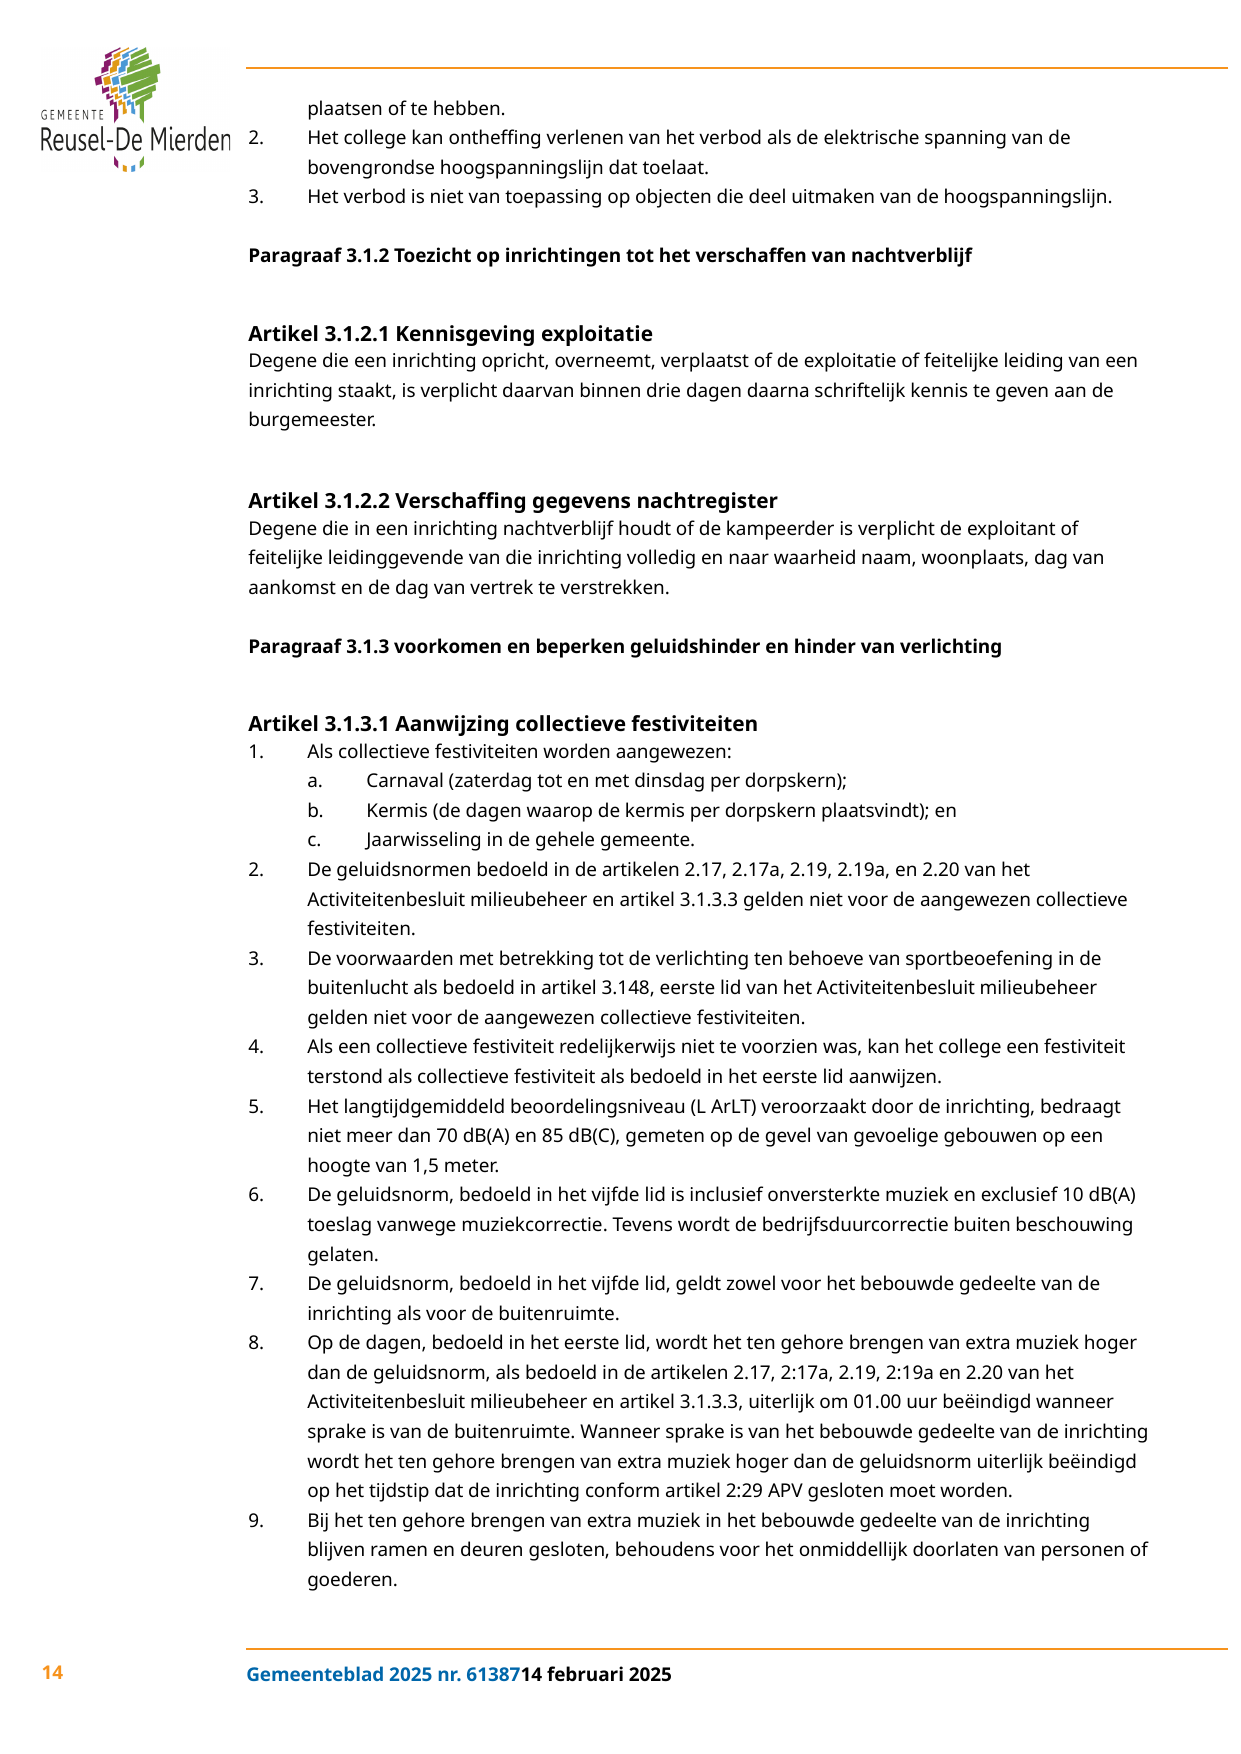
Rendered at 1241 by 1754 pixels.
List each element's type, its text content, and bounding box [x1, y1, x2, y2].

list De geluidsnorm, bedoeld in het vijfde lid is inclusief onversterkte muziek en exclusief 10 dB(A) toeslag vanwege muziekcorrectie. Tevens wordt de bedrijfsduurcorrectie buiten beschouwing gelaten. [248, 1182, 1152, 1266]
text Artikel 3.1.2.1 Kennisgeving exploitatie [248, 319, 1152, 347]
list plaatsen of te hebben. [248, 95, 1152, 121]
text Degene die in een inrichting nachtverblijf houdt of de kampeerder is verplicht de exploitant of feitelijke leidinggevende van die inrichting volledig en naar waarheid naam, woonplaats, dag van aankomst en de dag van vertrek te verstrekken. [248, 515, 1152, 600]
list Het college kan ontheffing verlenen van het verbod als de elektrische spanning van de bovengrondse hoogspanningslijn dat toelaat. [248, 124, 1152, 180]
list Jaarwisseling in de gehele gemeente. [307, 827, 1152, 852]
text Artikel 3.1.3.1 Aanwijzing collectieve festiviteiten [248, 709, 1152, 738]
list Kermis (de dagen waarop de kermis per dorpskern plaatsvindt); en [307, 797, 1152, 823]
list Als een collectieve festiviteit redelijkerwijs niet te voorzien was, kan het college een festiviteit terstond als collectieve festiviteit als bedoeld in het eerste lid aanwijzen. [248, 1034, 1152, 1089]
list Het langtijdgemiddeld beoordelingsniveau (L ArLT) veroorzaakt door de inrichting, bedraagt niet meer dan 70 dB(A) en 85 dB(C), gemeten op de gevel van gevoelige gebouwen op een hoogte van 1,5 meter. [248, 1093, 1152, 1178]
list Als collectieve festiviteiten worden aangewezen: [248, 738, 1152, 763]
list De geluidsnorm, bedoeld in het vijfde lid, geldt zowel voor het bebouwde gedeelte van de inrichting als voor de buitenruimte. [248, 1270, 1152, 1326]
picture [41, 47, 231, 172]
text Paragraaf 3.1.2 Toezicht op inrichtingen tot het verschaffen van nachtverblijf [248, 243, 1152, 268]
list Het verbod is niet van toepassing op objecten die deel uitmaken van de hoogspanningslijn. [248, 183, 1152, 209]
text Paragraaf 3.1.3 voorkomen en beperken geluidshinder en hinder van verlichting [248, 633, 1152, 659]
list De geluidsnormen bedoeld in de artikelen 2.17, 2.17a, 2.19, 2.19a, en 2.20 van het Activiteitenbesluit milieubeheer en artikel 3.1.3.3 gelden niet voor de aangewezen collectieve festiviteiten. [248, 856, 1152, 941]
list Op de dagen, bedoeld in het eerste lid, wordt het ten gehore brengen van extra muziek hoger dan de geluidsnorm, als bedoeld in de artikelen 2.17, 2:17a, 2.19, 2:19a en 2.20 van het Activiteitenbesluit milieubeheer en artikel 3.1.3.3, uiterlijk om 01.00 uur beëindigd wanneer sprake is van de buitenruimte. Wanneer sprake is van het bebouwde gedeelte van de inrichting wordt het ten gehore brengen van extra muziek hoger dan de geluidsnorm uiterlijk beëindigd op het tijdstip dat de inrichting conform artikel 2:29 APV gesloten moet worden. [248, 1329, 1152, 1503]
list Bij het ten gehore brengen van extra muziek in het bebouwde gedeelte van de inrichting blijven ramen en deuren gesloten, behoudens voor het onmiddellijk doorlaten van personen of goederen. [248, 1507, 1152, 1592]
list Carnaval (zaterdag tot en met dinsdag per dorpskern); [307, 767, 1152, 793]
list De voorwaarden met betrekking tot de verlichting ten behoeve van sportbeoefening in de buitenlucht als bedoeld in artikel 3.148, eerste lid van het Activiteitenbesluit milieubeheer gelden niet voor de aangewezen collectieve festiviteiten. [248, 945, 1152, 1030]
text Degene die een inrichting opricht, overneemt, verplaatst of de exploitatie of feitelijke leiding van een inrichting staakt, is verplicht daarvan binnen drie dagen daarna schriftelijk kennis te geven aan de burgemeester. [248, 347, 1152, 432]
text Artikel 3.1.2.2 Verschaffing gegevens nachtregister [248, 486, 1152, 515]
